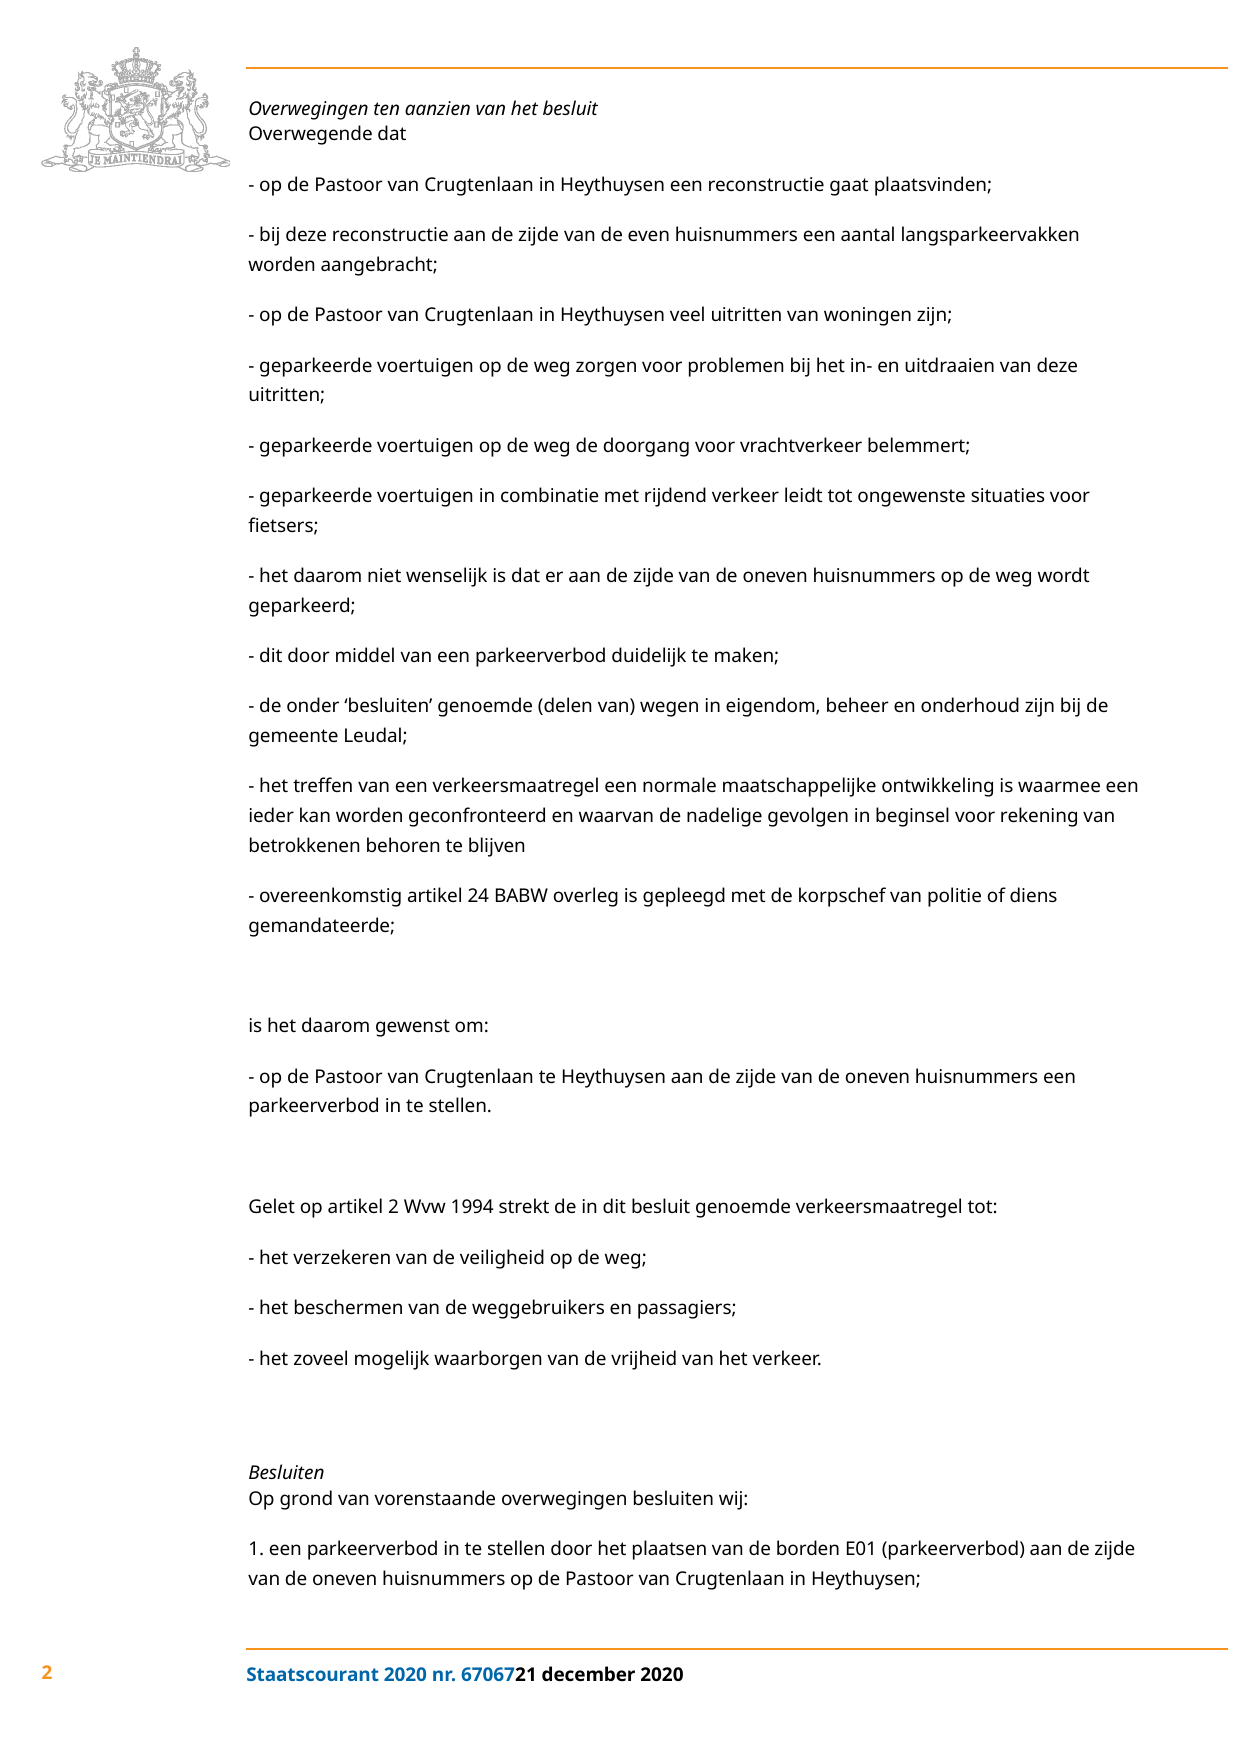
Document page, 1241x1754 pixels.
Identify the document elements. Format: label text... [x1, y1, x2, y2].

text - op de Pastoor van Crugtenlaan in Heythuysen veel uitritten van woningen zijn; [248, 301, 1152, 327]
text is het daarom gewenst om: [248, 1013, 1152, 1038]
text - geparkeerde voertuigen op de weg zorgen voor problemen bij het in- en uitdraaien van deze uitritten; [248, 352, 1152, 407]
text Overwegingen ten aanzien van het besluit [248, 95, 1152, 121]
text - het treffen van een verkeersmaatregel een normale maatschappelijke ontwikkeling is waarmee een ieder kan worden geconfronteerd en waarvan de nadelige gevolgen in beginsel voor rekening van betrokkenen behoren te blijven [248, 773, 1152, 857]
text - het daarom niet wenselijk is dat er aan de zijde van de oneven huisnummers op de weg wordt geparkeerd; [248, 562, 1152, 617]
text - overeenkomstig artikel 24 BABW overleg is gepleegd met de korpschef van politie of diens gemandateerde; [248, 882, 1152, 937]
text Overwegende dat [248, 121, 1152, 146]
text Gelet op artikel 2 Wvw 1994 strekt de in dit besluit genoemde verkeersmaatregel tot: [248, 1193, 1152, 1219]
text - bij deze reconstructie aan de zijde van de even huisnummers een aantal langsparkeervakken worden aangebracht; [248, 221, 1152, 277]
text - geparkeerde voertuigen in combinatie met rijdend verkeer leidt tot ongewenste situaties voor fietsers; [248, 482, 1152, 537]
text 1. een parkeerverbod in te stellen door het plaatsen van de borden E01 (parkeerverbod) aan de zijde van de oneven huisnummers op de Pastoor van Crugtenlaan in Heythuysen; [248, 1535, 1152, 1591]
text - de onder ‘besluiten’ genoemde (delen van) wegen in eigendom, beheer en onderhoud zijn bij de gemeente Leudal; [248, 693, 1152, 748]
text - op de Pastoor van Crugtenlaan te Heythuysen aan de zijde van de oneven huisnummers een parkeerverbod in te stellen. [248, 1063, 1152, 1118]
text - op de Pastoor van Crugtenlaan in Heythuysen een reconstructie gaat plaatsvinden; [248, 171, 1152, 197]
text - dit door middel van een parkeerverbod duidelijk te maken; [248, 642, 1152, 668]
text - het verzekeren van de veiligheid op de weg; [248, 1244, 1152, 1269]
text - geparkeerde voertuigen op de weg de doorgang voor vrachtverkeer belemmert; [248, 432, 1152, 457]
text Besluiten [248, 1459, 1152, 1485]
text - het beschermen van de weggebruikers en passagiers; [248, 1294, 1152, 1320]
picture [41, 47, 231, 172]
text Op grond van vorenstaande overwegingen besluiten wij: [248, 1485, 1152, 1511]
text - het zoveel mogelijk waarborgen van de vrijheid van het verkeer. [248, 1345, 1152, 1370]
